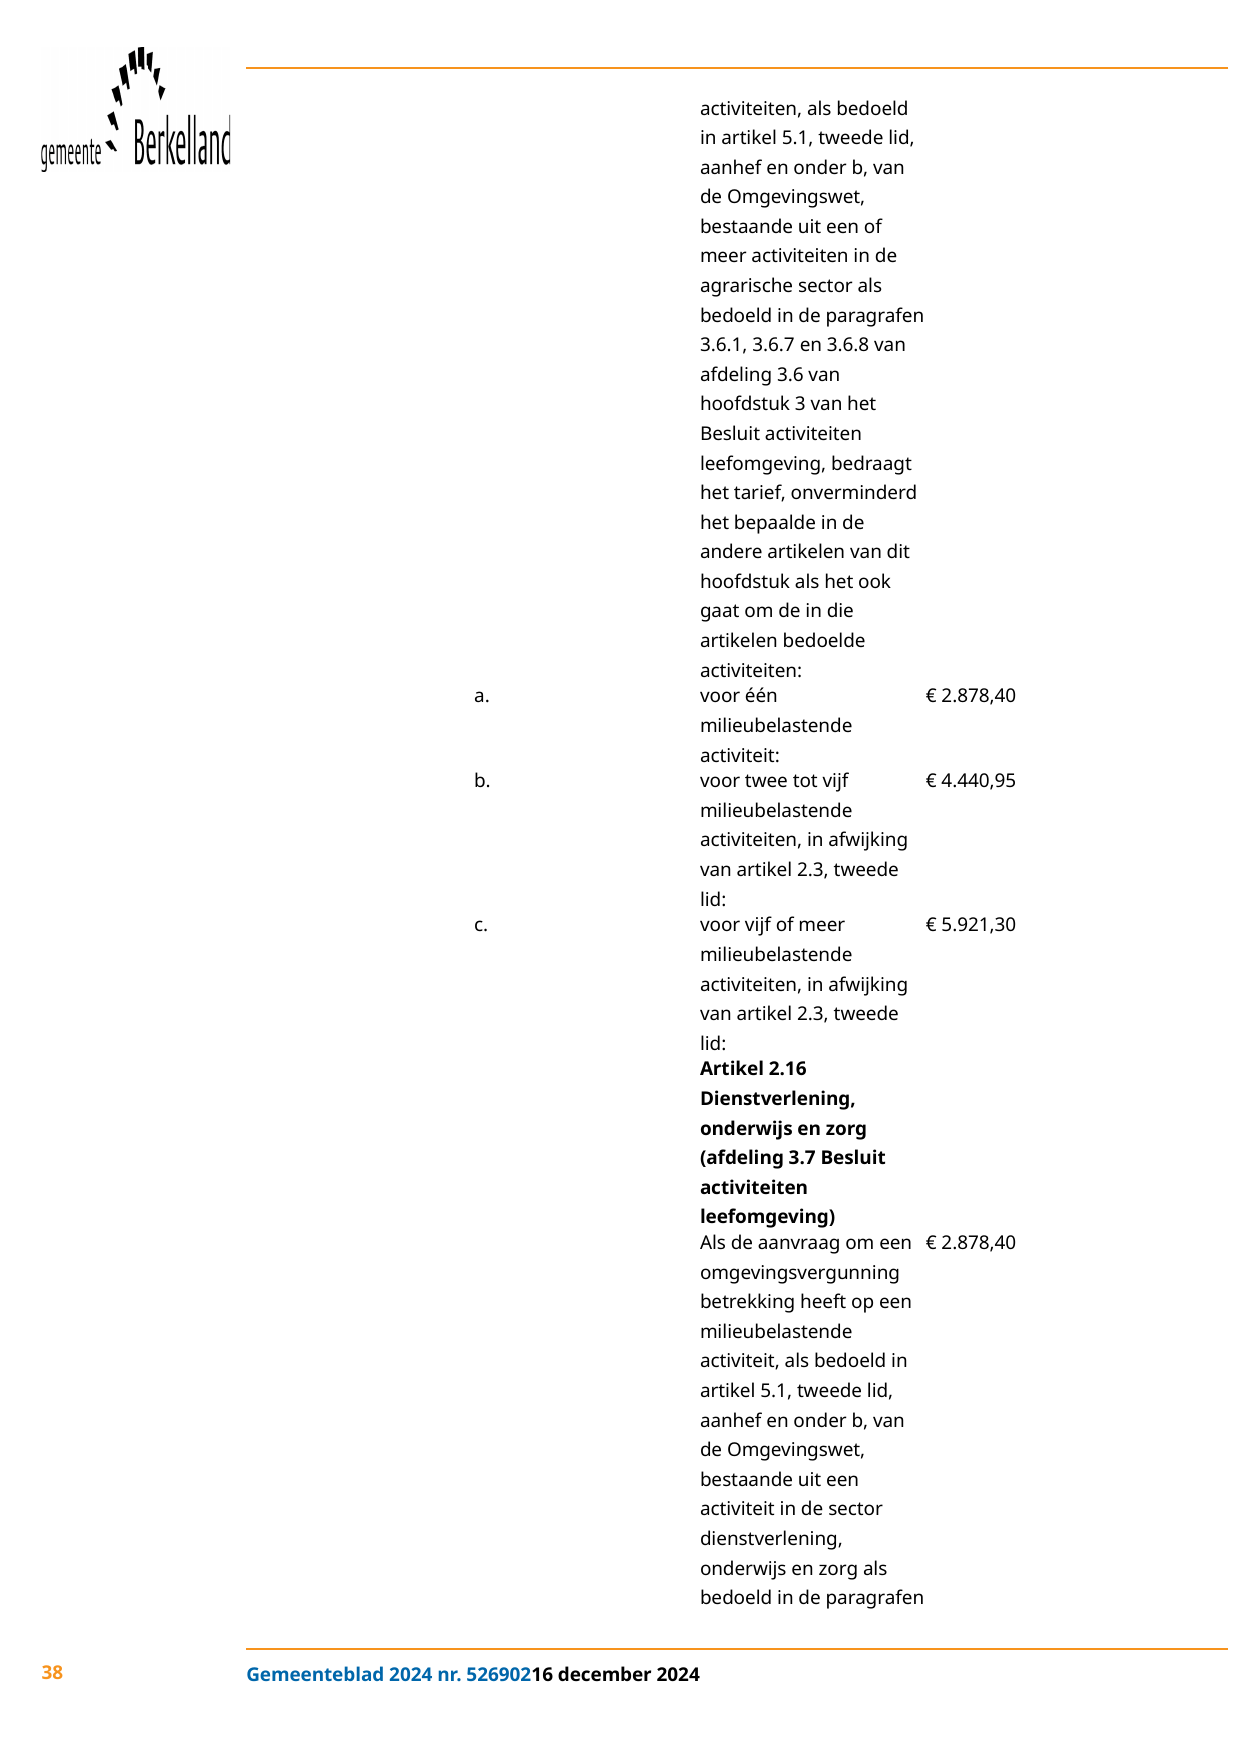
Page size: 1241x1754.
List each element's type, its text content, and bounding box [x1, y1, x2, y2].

table_cell € 4.440,95 [926, 768, 1152, 912]
table_cell [926, 95, 1152, 683]
table_cell € 5.921,30 [926, 912, 1152, 1056]
table_cell [474, 95, 700, 683]
table_cell [248, 1056, 474, 1229]
table_cell voor vijf of meer milieubelastende activiteiten, in afwijking van artikel 2.3, tweede lid: [700, 912, 926, 1056]
table_cell [248, 1229, 474, 1610]
table_cell [248, 768, 474, 912]
picture [41, 47, 231, 172]
table_cell voor één milieubelastende activiteit: [700, 683, 926, 767]
table_cell voor twee tot vijf milieubelastende activiteiten, in afwijking van artikel 2.3, tweede lid: [700, 768, 926, 912]
table_cell [474, 1056, 700, 1229]
table_cell [474, 1229, 700, 1610]
table_cell [248, 683, 474, 767]
table_cell Als de aanvraag om een omgevingsvergunning betrekking heeft op een milieubelastende activiteit, als bedoeld in artikel 5.1, tweede lid, aanhef en onder b, van de Omgevingswet, bestaande uit een activiteit in de sector dienstverlening, onderwijs en zorg als bedoeld in de paragrafen [700, 1229, 926, 1610]
table_cell [248, 95, 474, 683]
table_cell [926, 1056, 1152, 1229]
table_cell b. [474, 768, 700, 912]
table_cell activiteiten, als bedoeld in artikel 5.1, tweede lid, aanhef en onder b, van de Omgevingswet, bestaande uit een of meer activiteiten in de agrarische sector als bedoeld in de paragrafen 3.6.1, 3.6.7 en 3.6.8 van afdeling 3.6 van hoofdstuk 3 van het Besluit activiteiten leefomgeving, bedraagt het tarief, onverminderd het bepaalde in de andere artikelen van dit hoofdstuk als het ook gaat om de in die artikelen bedoelde activiteiten: [700, 95, 926, 683]
table_cell a. [474, 683, 700, 767]
table_cell € 2.878,40 [926, 683, 1152, 767]
table_cell c. [474, 912, 700, 1056]
table_cell [248, 912, 474, 1056]
table_cell Artikel 2.16 Dienstverlening, onderwijs en zorg (afdeling 3.7 Besluit activiteiten leefomgeving) [700, 1056, 926, 1229]
table_cell € 2.878,40 [926, 1229, 1152, 1610]
